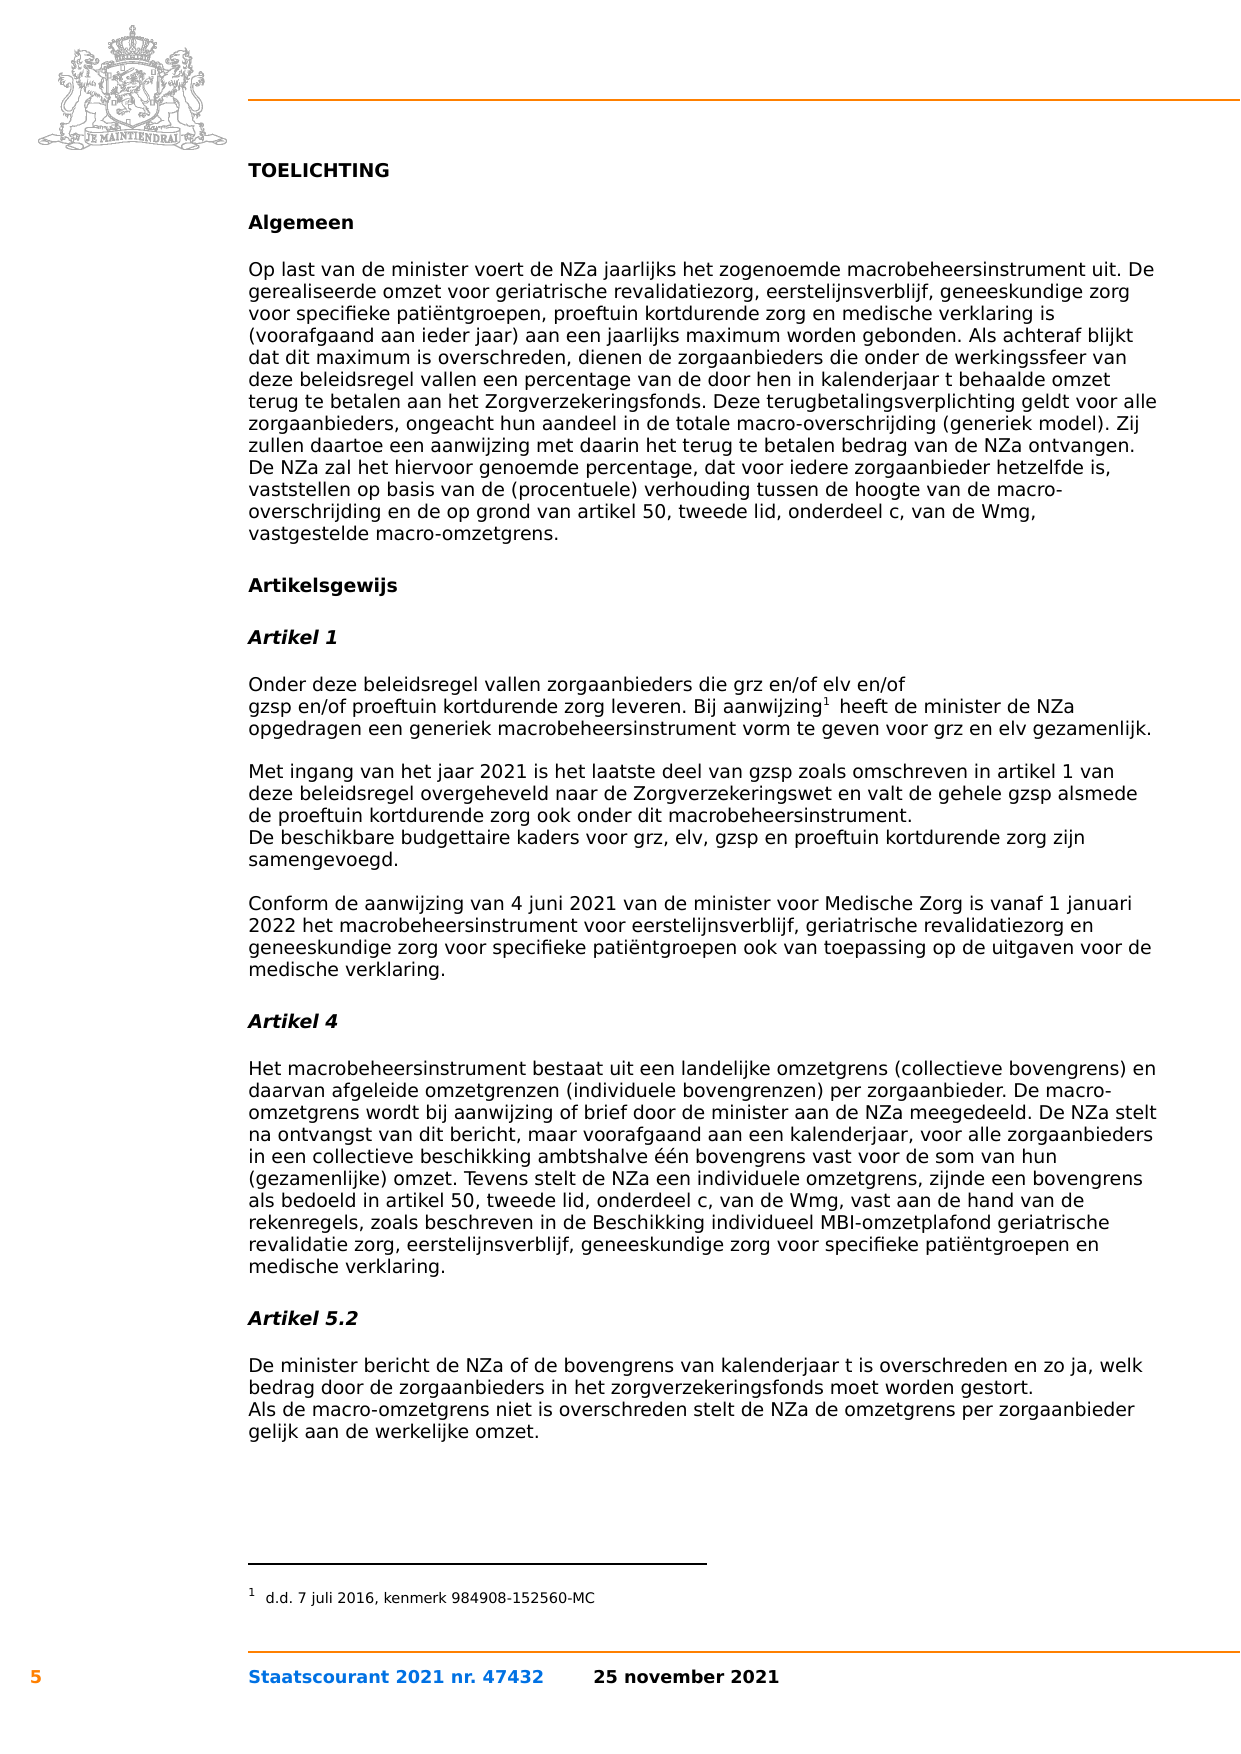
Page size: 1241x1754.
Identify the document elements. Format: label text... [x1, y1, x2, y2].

text gzsp en/of proeftuin kortdurende zorg leveren. Bij aanwijzing heeft de minister de NZa opgedragen een generiek macrobeheersinstrument vorm te geven voor grz en elv gezamenlijk. [248, 696, 1163, 739]
text Met ingang van het jaar 2021 is het laatste deel van gzsp zoals omschreven in artikel 1 van deze beleidsregel overgeheveld naar de Zorgverzekeringswet en valt de gehele gzsp alsmede de proeftuin kortdurende zorg ook onder dit macrobeheersinstrument. [248, 761, 1163, 827]
text De beschikbare budgettaire kaders voor grz, elv, gzsp en proeftuin kortdurende zorg zijn samengevoegd. [248, 827, 1163, 871]
subtitle TOELICHTING [248, 160, 1163, 182]
text Als de macro-omzetgrens niet is overschreden stelt de NZa de omzetgrens per zorgaanbieder gelijk aan de werkelijke omzet. [248, 1399, 1163, 1443]
subtitle Artikelsgewijs [248, 574, 1163, 597]
text Het macrobeheersinstrument bestaat uit een landelijke omzetgrens (collectieve bovengrens) en daarvan afgeleide omzetgrenzen (individuele bovengrenzen) per zorgaanbieder. De macro-omzetgrens wordt bij aanwijzing of brief door de minister aan de NZa meegedeeld. De NZa stelt na ontvangst van dit bericht, maar voorafgaand aan een kalenderjaar, voor alle zorgaanbieders in een collectieve beschikking ambtshalve één bovengrens vast voor de som van hun (gezamenlijke) omzet. Tevens stelt de NZa een individuele omzetgrens, zijnde een bovengrens als bedoeld in artikel 50, tweede lid, onderdeel c, van de Wmg, vast aan de hand van de rekenregels, zoals beschreven in de Beschikking individueel MBI-omzetplafond geriatrische revalidatie zorg, eerstelijnsverblijf, geneeskundige zorg voor specifieke patiëntgroepen en medische verklaring. [248, 1058, 1163, 1278]
subtitle Artikel 5.2 [248, 1308, 1163, 1330]
subtitle Algemeen [248, 212, 1163, 234]
text Onder deze beleidsregel vallen zorgaanbieders die grz en/of elv en/of [248, 673, 1163, 696]
text De minister bericht de NZa of de bovengrens van kalenderjaar t is overschreden en zo ja, welk bedrag door de zorgaanbieders in het zorgverzekeringsfonds moet worden gestort. [248, 1355, 1163, 1399]
picture [38, 25, 227, 150]
subtitle Artikel 4 [248, 1011, 1163, 1033]
text d.d. 7 juli 2016, kenmerk 984908-152560-MC [248, 1586, 1163, 1608]
text Op last van de minister voert de NZa jaarlijks het zogenoemde macrobeheersinstrument uit. De gerealiseerde omzet voor geriatrische revalidatiezorg, eerstelijnsverblijf, geneeskundige zorg voor specifieke patiëntgroepen, proeftuin kortdurende zorg en medische verklaring is (voorafgaand aan ieder jaar) aan een jaarlijks maximum worden gebonden. Als achteraf blijkt dat dit maximum is overschreden, dienen de zorgaanbieders die onder de werkingssfeer van deze beleidsregel vallen een percentage van de door hen in kalenderjaar t behaalde omzet terug te betalen aan het Zorgverzekeringsfonds. Deze terugbetalingsverplichting geldt voor alle zorgaanbieders, ongeacht hun aandeel in de totale macro-overschrijding (generiek model). Zij zullen daartoe een aanwijzing met daarin het terug te betalen bedrag van de NZa ontvangen. De NZa zal het hiervoor genoemde percentage, dat voor iedere zorgaanbieder hetzelfde is, vaststellen op basis van de (procentuele) verhouding tussen de hoogte van de macro-overschrijding en de op grond van artikel 50, tweede lid, onderdeel c, van de Wmg, vastgestelde macro-omzetgrens. [248, 259, 1163, 544]
text Conform de aanwijzing van 4 juni 2021 van de minister voor Medische Zorg is vanaf 1 januari 2022 het macrobeheersinstrument voor eerstelijnsverblijf, geriatrische revalidatiezorg en geneeskundige zorg voor specifieke patiëntgroepen ook van toepassing op de uitgaven voor de medische verklaring. [248, 893, 1163, 981]
subtitle Artikel 1 [248, 627, 1163, 648]
